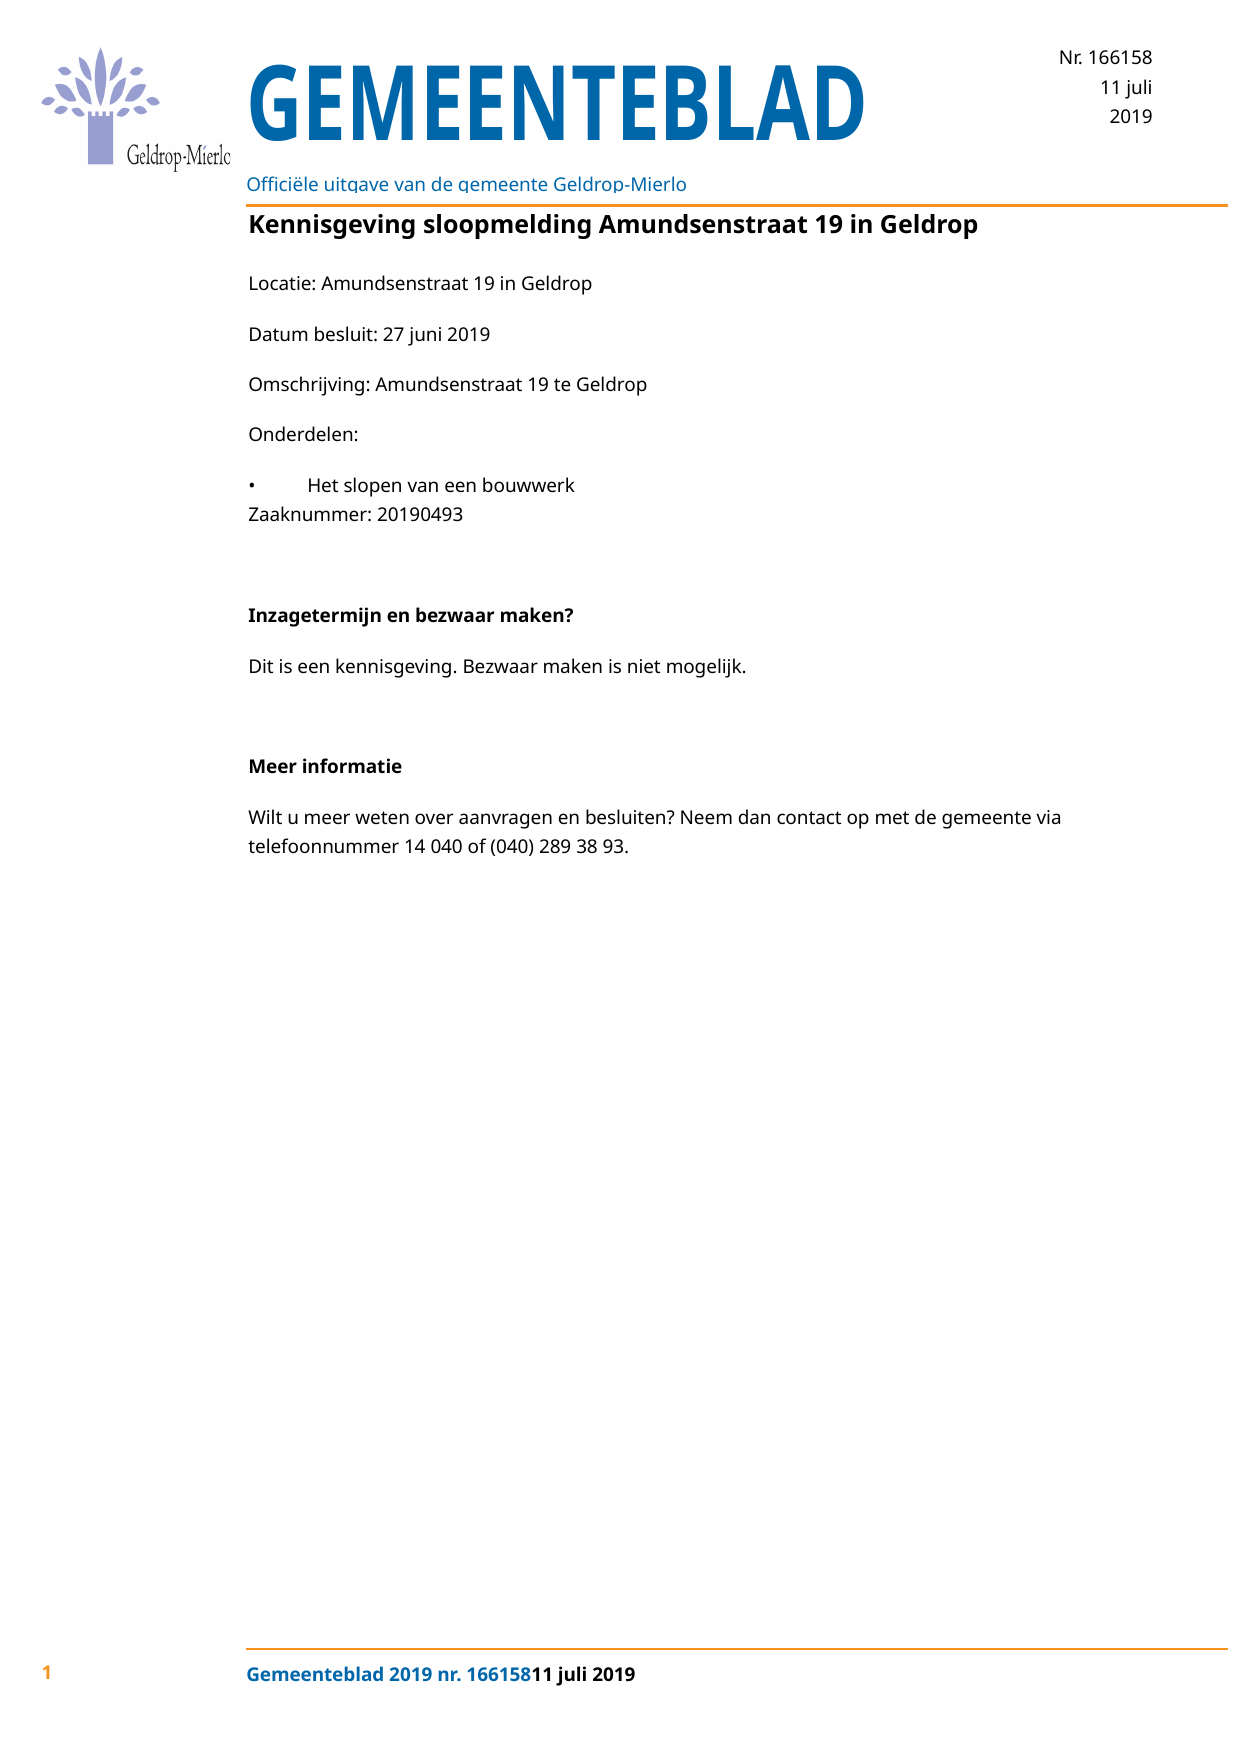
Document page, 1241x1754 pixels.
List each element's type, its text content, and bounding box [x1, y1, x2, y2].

text Inzagetermijn en bezwaar maken? [248, 602, 1152, 628]
text Omschrijving: Amundsenstraat 19 te Geldrop [248, 371, 1152, 397]
text Locatie: Amundsenstraat 19 in Geldrop [248, 270, 1152, 296]
text Wilt u meer weten over aanvragen en besluiten? Neem dan contact op met de gemeente via telefoonnummer 14 040 of (040) 289 38 93. [248, 804, 1152, 859]
text Dit is een kennisgeving. Bezwaar maken is niet mogelijk. [248, 653, 1152, 678]
text Meer informatie [248, 754, 1152, 779]
text Onderdelen: [248, 422, 1152, 447]
picture [41, 47, 231, 172]
text Kennisgeving sloopmelding Amundsenstraat 19 in Geldrop [248, 207, 1152, 241]
list Het slopen van een bouwwerk [248, 472, 1152, 498]
text Datum besluit: 27 juni 2019 [248, 321, 1152, 346]
text Zaaknummer: 20190493 [248, 502, 1152, 527]
